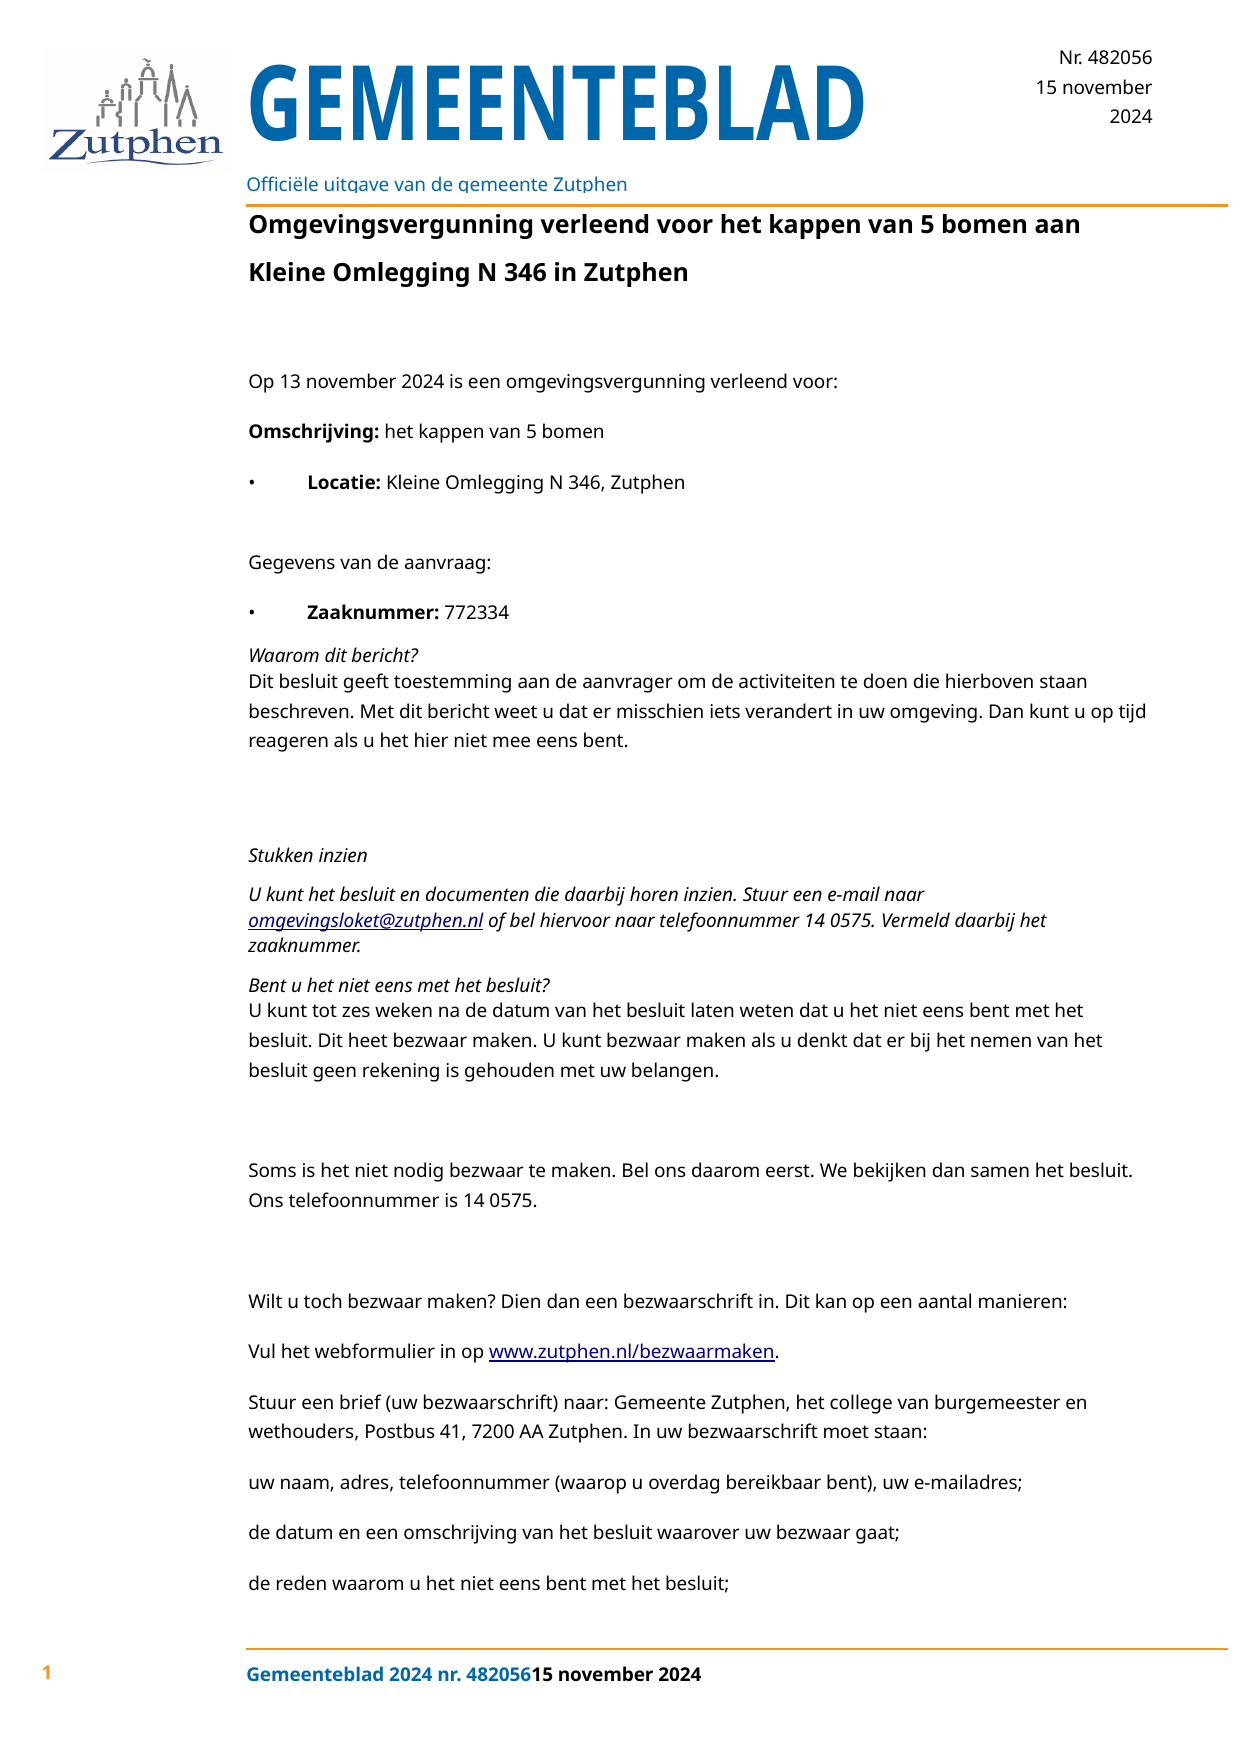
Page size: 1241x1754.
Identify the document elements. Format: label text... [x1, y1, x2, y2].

text Omgevingsvergunning verleend voor het kappen van 5 bomen aan Kleine Omlegging N 346 in Zutphen [248, 207, 1152, 288]
text U kunt het besluit en documenten die daarbij horen inzien. Stuur een e-mail naar omgevingsloket@zutphen.nl of bel hiervoor naar telefoonnummer 14 0575. Vermeld daarbij het zaaknummer. [248, 881, 1152, 958]
list Zaaknummer: 772334 [248, 599, 1152, 625]
text uw naam, adres, telefoonnummer (waarop u overdag bereikbaar bent), uw e-mailadres; [248, 1469, 1152, 1495]
text Op 13 november 2024 is een omgevingsvergunning verleend voor: [248, 368, 1152, 394]
text Bent u het niet eens met het besluit? [248, 972, 1152, 998]
text Omschrijving: het kappen van 5 bomen [248, 419, 1152, 444]
text Gegevens van de aanvraag: [248, 549, 1152, 575]
text Soms is het niet nodig bezwaar te maken. Bel ons daarom eerst. We bekijken dan samen het besluit. Ons telefoonnummer is 14 0575. [248, 1158, 1152, 1213]
text Waarom dit bericht? [248, 643, 1152, 668]
text de reden waarom u het niet eens bent met het besluit; [248, 1570, 1152, 1596]
text Vul het webformulier in op www.zutphen.nl/bezwaarmaken. [248, 1338, 1152, 1364]
text Stuur een brief (uw bezwaarschrift) naar: Gemeente Zutphen, het college van burgemeester en wethouders, Postbus 41, 7200 AA Zutphen. In uw bezwaarschrift moet staan: [248, 1389, 1152, 1444]
list Locatie: Kleine Omlegging N 346, Zutphen [248, 469, 1152, 495]
picture [41, 47, 231, 172]
text Stukken inzien [248, 842, 1152, 868]
text de datum en een omschrijving van het besluit waarover uw bezwaar gaat; [248, 1519, 1152, 1545]
text U kunt tot zes weken na de datum van het besluit laten weten dat u het niet eens bent met het besluit. Dit heet bezwaar maken. U kunt bezwaar maken als u denkt dat er bij het nemen van het besluit geen rekening is gehouden met uw belangen. [248, 998, 1152, 1083]
text Wilt u toch bezwaar maken? Dien dan een bezwaarschrift in. Dit kan op een aantal manieren: [248, 1288, 1152, 1314]
text Dit besluit geeft toestemming aan de aanvrager om de activiteiten te doen die hierboven staan beschreven. Met dit bericht weet u dat er misschien iets verandert in uw omgeving. Dan kunt u op tijd reageren als u het hier niet mee eens bent. [248, 668, 1152, 753]
